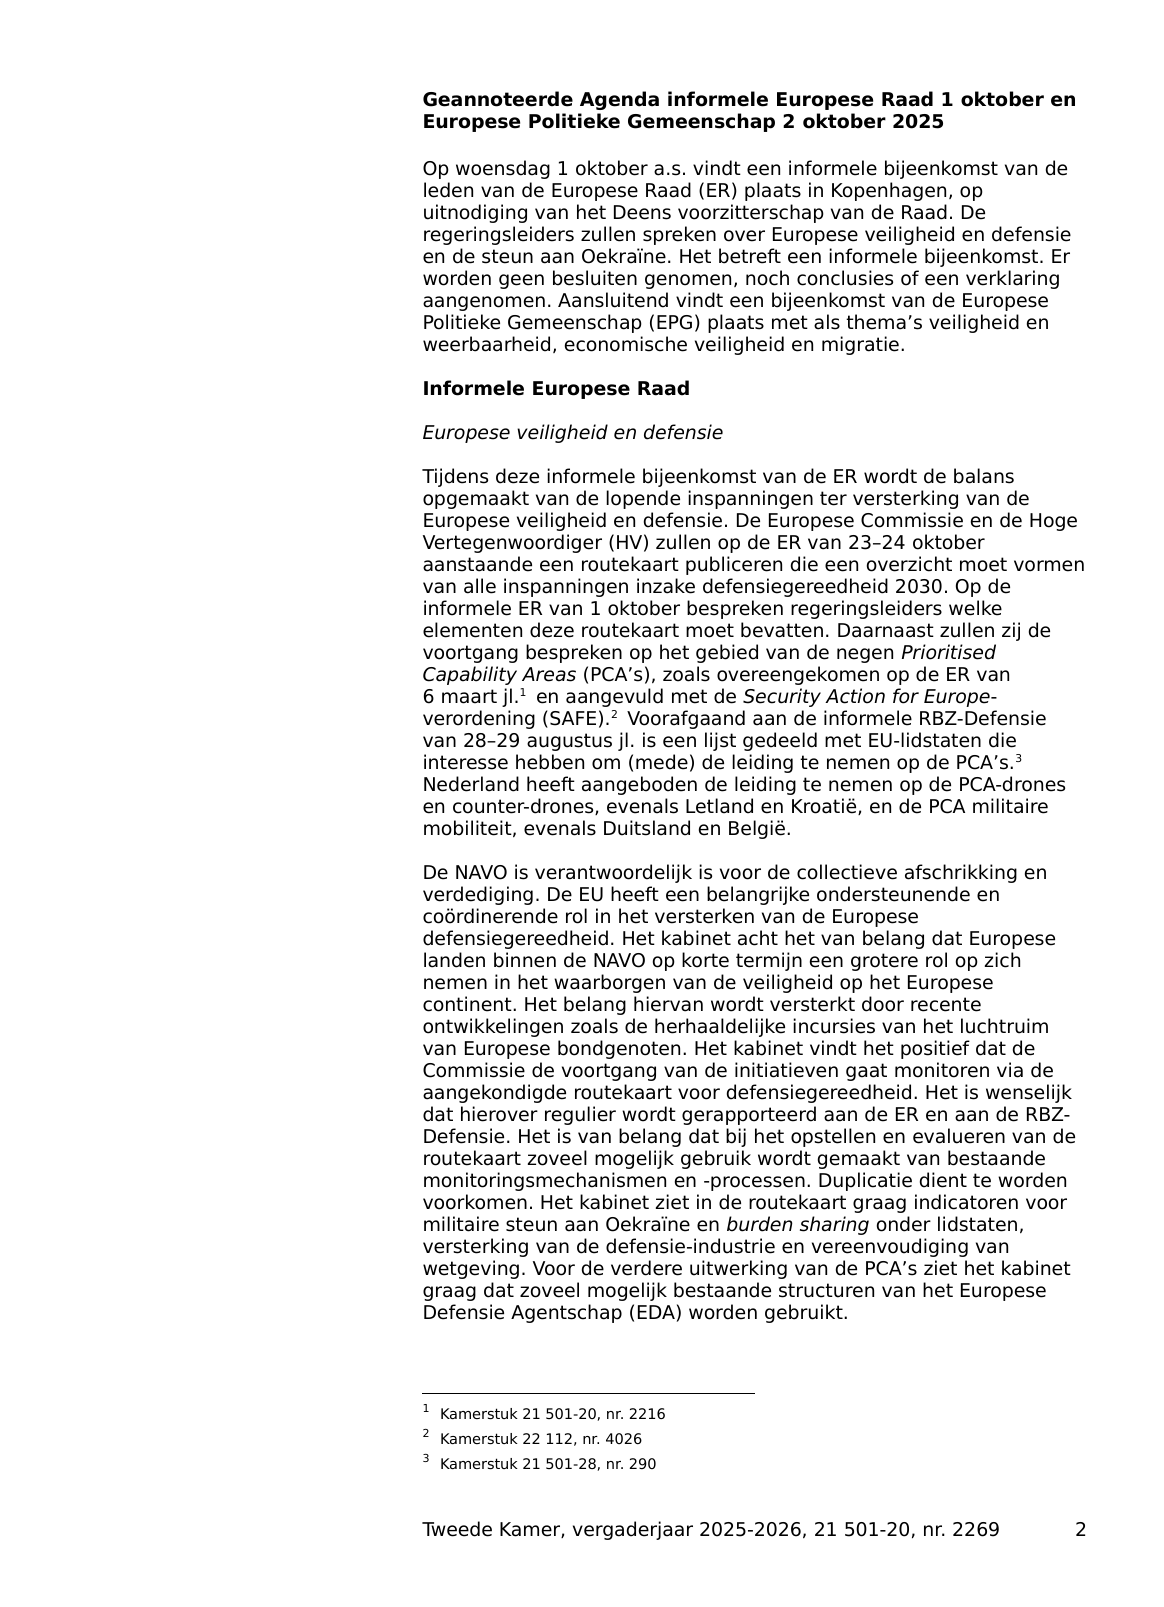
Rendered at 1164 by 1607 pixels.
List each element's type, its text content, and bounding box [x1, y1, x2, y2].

subtitle Informele Europese Raad [422, 378, 1087, 400]
subtitle Europese veiligheid en defensie [422, 422, 1087, 444]
text Kamerstuk 21 501-28, nr. 290 [422, 1452, 1087, 1474]
subtitle Geannoteerde Agenda informele Europese Raad 1 oktober en Europese Politieke Gemeenschap 2 oktober 2025 [422, 89, 1087, 133]
text Tijdens deze informele bijeenkomst van de ER wordt de balans opgemaakt van de lopende inspanningen ter versterking van de Europese veiligheid en defensie. De Europese Commissie en de Hoge Vertegenwoordiger (HV) zullen op de ER van 23–24 oktober aanstaande een routekaart publiceren die een overzicht moet vormen van alle inspanningen inzake defensiegereedheid 2030. Op de informele ER van 1 oktober bespreken regeringsleiders welke elementen deze routekaart moet bevatten. Daarnaast zullen zij de voortgang bespreken op het gebied van de negen Prioritised Capability Areas (PCA’s), zoals overeengekomen op de ER van 6 maart jl. en aangevuld met de Security Action for Europe-verordening (SAFE). Voorafgaand aan de informele RBZ-Defensie van 28–29 augustus jl. is een lijst gedeeld met EU-lidstaten die interesse hebben om (mede) de leiding te nemen op de PCA’s. Nederland heeft aangeboden de leiding te nemen op de PCA-drones en counter-drones, evenals Letland en Kroatië, en de PCA militaire mobiliteit, evenals Duitsland en België. [422, 466, 1087, 840]
text De NAVO is verantwoordelijk is voor de collectieve afschrikking en verdediging. De EU heeft een belangrijke ondersteunende en coördinerende rol in het versterken van de Europese defensiegereedheid. Het kabinet acht het van belang dat Europese landen binnen de NAVO op korte termijn een grotere rol op zich nemen in het waarborgen van de veiligheid op het Europese continent. Het belang hiervan wordt versterkt door recente ontwikkelingen zoals de herhaaldelijke incursies van het luchtruim van Europese bondgenoten. Het kabinet vindt het positief dat de Commissie de voortgang van de initiatieven gaat monitoren via de aangekondigde routekaart voor defensiegereedheid. Het is wenselijk dat hierover regulier wordt gerapporteerd aan de ER en aan de RBZ-Defensie. Het is van belang dat bij het opstellen en evalueren van de routekaart zoveel mogelijk gebruik wordt gemaakt van bestaande monitoringsmechanismen en -processen. Duplicatie dient te worden voorkomen. Het kabinet ziet in de routekaart graag indicatoren voor militaire steun aan Oekraïne en burden sharing onder lidstaten, versterking van de defensie-industrie en vereenvoudiging van wetgeving. Voor de verdere uitwerking van de PCA’s ziet het kabinet graag dat zoveel mogelijk bestaande structuren van het Europese Defensie Agentschap (EDA) worden gebruikt. [422, 862, 1087, 1324]
text Op woensdag 1 oktober a.s. vindt een informele bijeenkomst van de leden van de Europese Raad (ER) plaats in Kopenhagen, op uitnodiging van het Deens voorzitterschap van de Raad. De regeringsleiders zullen spreken over Europese veiligheid en defensie en de steun aan Oekraïne. Het betreft een informele bijeenkomst. Er worden geen besluiten genomen, noch conclusies of een verklaring aangenomen. Aansluitend vindt een bijeenkomst van de Europese Politieke Gemeenschap (EPG) plaats met als thema’s veiligheid en weerbaarheid, economische veiligheid en migratie. [422, 158, 1087, 356]
text Kamerstuk 21 501-20, nr. 2216 [422, 1402, 1087, 1424]
text Kamerstuk 22 112, nr. 4026 [422, 1427, 1087, 1449]
